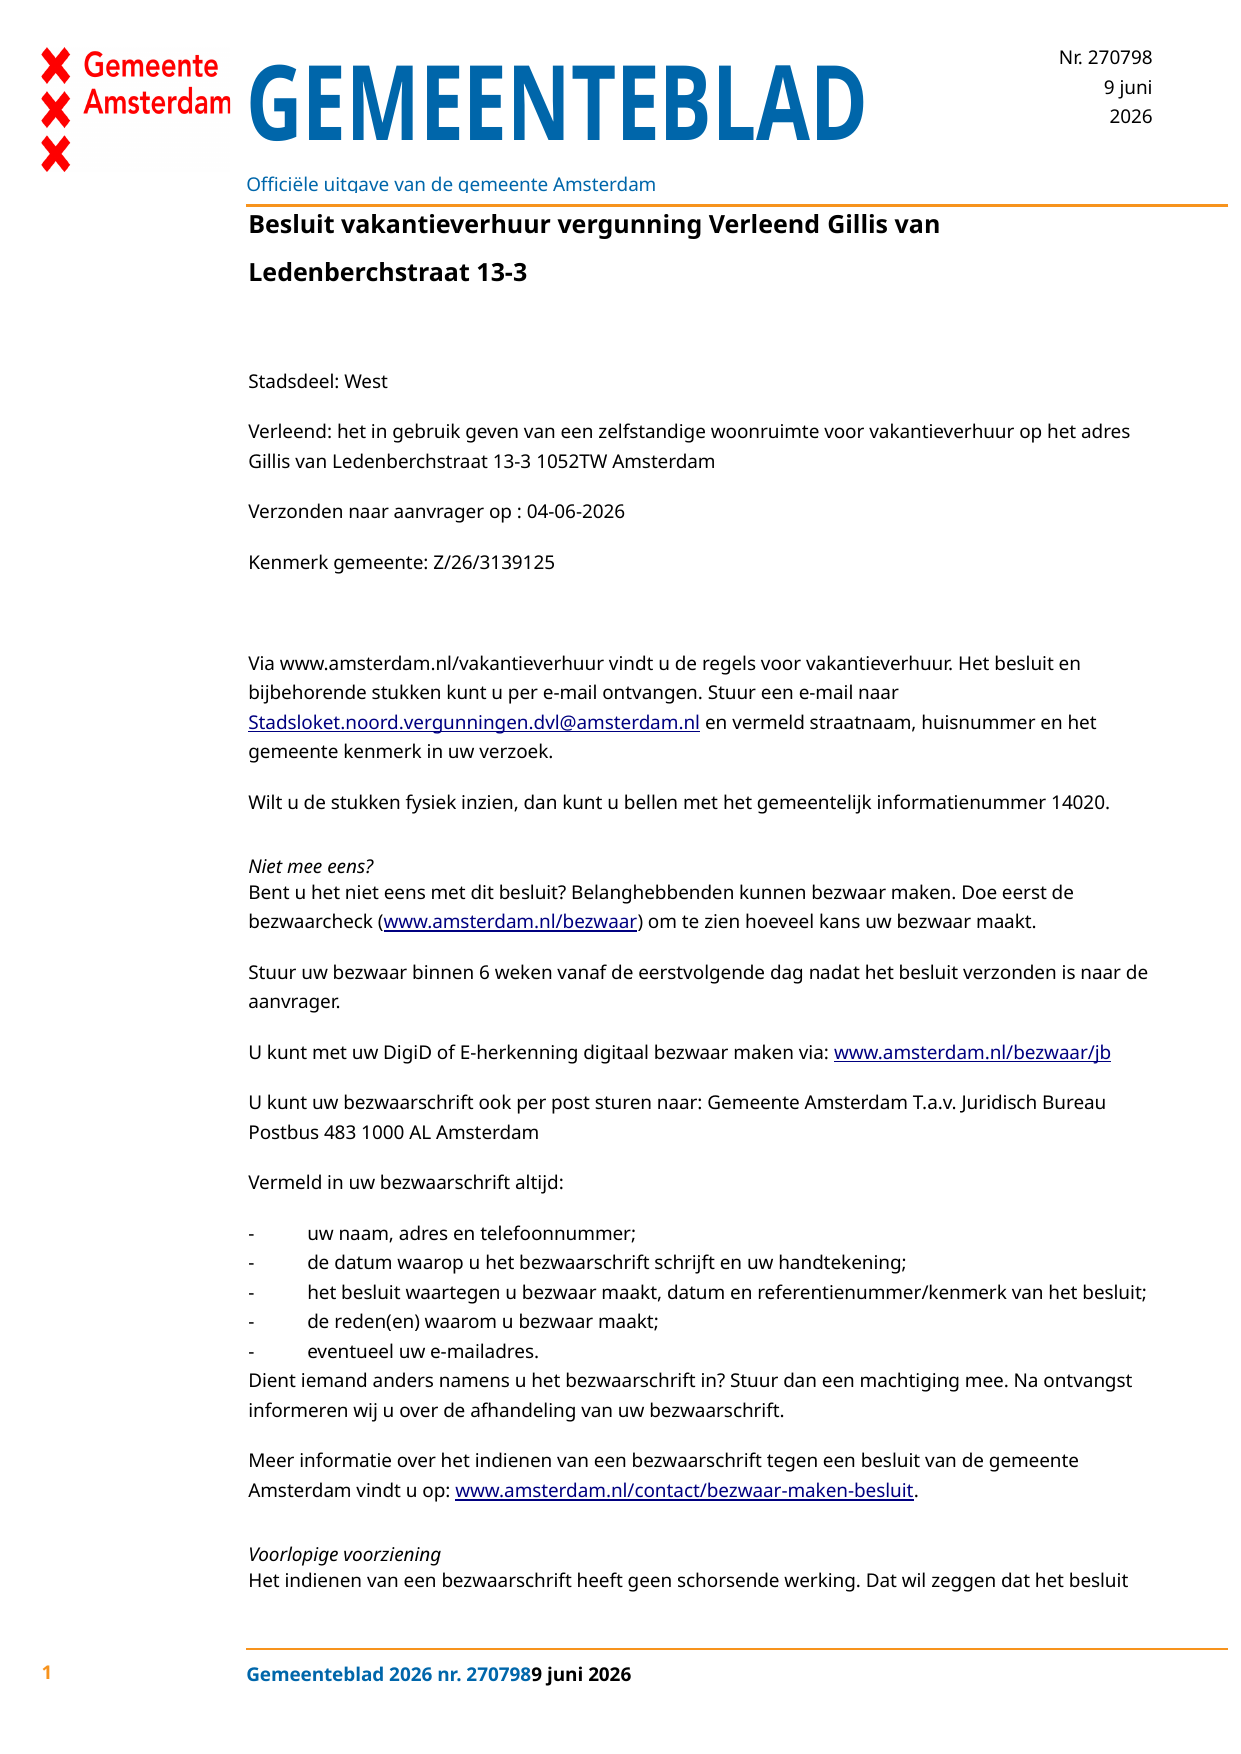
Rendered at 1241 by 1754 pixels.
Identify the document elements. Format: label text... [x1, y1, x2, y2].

list het besluit waartegen u bezwaar maakt, datum en referentienummer/kenmerk van het besluit; [248, 1279, 1152, 1304]
text Niet mee eens? [248, 853, 1152, 879]
list uw naam, adres en telefoonnummer; [248, 1220, 1152, 1245]
text Kenmerk gemeente: Z/26/3139125 [248, 549, 1152, 575]
text Meer informatie over het indienen van een bezwaarschrift tegen een besluit van de gemeente Amsterdam vindt u op: www.amsterdam.nl/contact/bezwaar-maken-besluit. [248, 1448, 1152, 1503]
text Stadsdeel: West [248, 368, 1152, 394]
picture [41, 47, 231, 172]
text Besluit vakantieverhuur vergunning Verleend Gillis van Ledenberchstraat 13-3 [248, 207, 1152, 288]
list eventueel uw e-mailadres. [248, 1338, 1152, 1364]
text Voorlopige voorziening [248, 1541, 1152, 1567]
text Dient iemand anders namens u het bezwaarschrift in? Stuur dan een machtiging mee. Na ontvangst informeren wij u over de afhandeling van uw bezwaarschrift. [248, 1368, 1152, 1423]
text Verzonden naar aanvrager op : 04-06-2026 [248, 499, 1152, 524]
text Stuur uw bezwaar binnen 6 weken vanaf de eerstvolgende dag nadat het besluit verzonden is naar de aanvrager. [248, 959, 1152, 1014]
text Verleend: het in gebruik geven van een zelfstandige woonruimte voor vakantieverhuur op het adres Gillis van Ledenberchstraat 13-3 1052TW Amsterdam [248, 419, 1152, 474]
text U kunt uw bezwaarschrift ook per post sturen naar: Gemeente Amsterdam T.a.v. Juridisch Bureau Postbus 483 1000 AL Amsterdam [248, 1089, 1152, 1144]
text Vermeld in uw bezwaarschrift altijd: [248, 1169, 1152, 1195]
text Het indienen van een bezwaarschrift heeft geen schorsende werking. Dat wil zeggen dat het besluit [248, 1567, 1152, 1593]
text U kunt met uw DigiD of E-herkenning digitaal bezwaar maken via: www.amsterdam.nl/bezwaar/jb [248, 1039, 1152, 1064]
text Bent u het niet eens met dit besluit? Belanghebbenden kunnen bezwaar maken. Doe eerst de bezwaarcheck (www.amsterdam.nl/bezwaar) om te zien hoeveel kans uw bezwaar maakt. [248, 879, 1152, 934]
text Wilt u de stukken fysiek inzien, dan kunt u bellen met het gemeentelijk informatienummer 14020. [248, 789, 1152, 815]
text Via www.amsterdam.nl/vakantieverhuur vindt u de regels voor vakantieverhuur. Het besluit en bijbehorende stukken kunt u per e-mail ontvangen. Stuur een e-mail naar Stadsloket.noord.vergunningen.dvl@amsterdam.nl en vermeld straatnaam, huisnummer en het gemeente kenmerk in uw verzoek. [248, 650, 1152, 764]
list de datum waarop u het bezwaarschrift schrijft en uw handtekening; [248, 1249, 1152, 1275]
list de reden(en) waarom u bezwaar maakt; [248, 1308, 1152, 1334]
